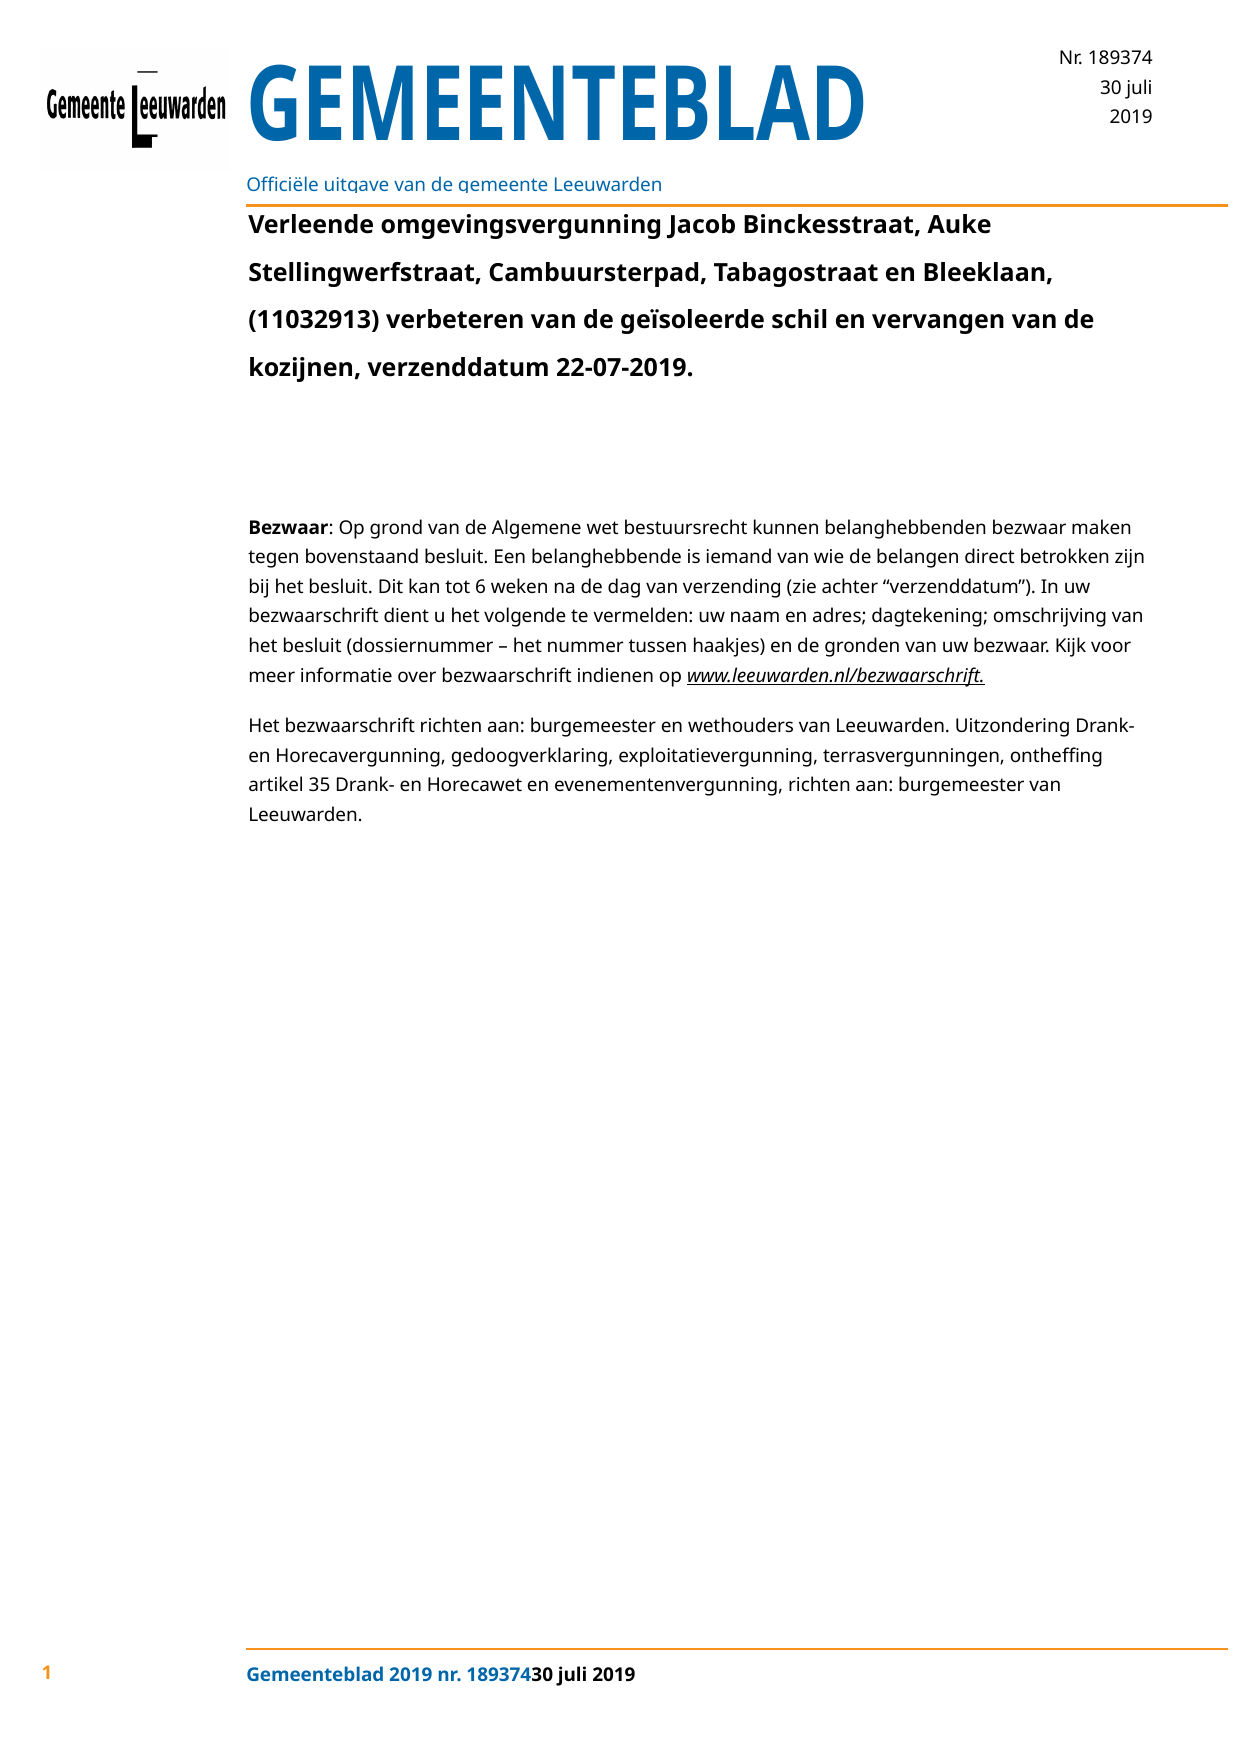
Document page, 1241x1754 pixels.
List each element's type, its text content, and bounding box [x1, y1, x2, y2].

picture [41, 47, 231, 172]
text Verleende omgevingsvergunning Jacob Binckesstraat, Auke Stellingwerfstraat, Cambuursterpad, Tabagostraat en Bleeklaan, (11032913) verbeteren van de geïsoleerde schil en vervangen van de kozijnen, verzenddatum 22-07-2019. [248, 207, 1152, 384]
text Bezwaar: Op grond van de Algemene wet bestuursrecht kunnen belanghebbenden bezwaar maken tegen bovenstaand besluit. Een belanghebbende is iemand van wie de belangen direct betrokken zijn bij het besluit. Dit kan tot 6 weken na de dag van verzending (zie achter “verzenddatum”). In uw bezwaarschrift dient u het volgende te vermelden: uw naam en adres; dagtekening; omschrijving van het besluit (dossiernummer – het nummer tussen haakjes) en de gronden van uw bezwaar. Kijk voor meer informatie over bezwaarschrift indienen op www.leeuwarden.nl/bezwaarschrift. [248, 514, 1152, 688]
text Het bezwaarschrift richten aan: burgemeester en wethouders van Leeuwarden. Uitzondering Drank- en Horecavergunning, gedoogverklaring, exploitatievergunning, terrasvergunningen, ontheffing artikel 35 Drank- en Horecawet en evenementenvergunning, richten aan: burgemeester van Leeuwarden. [248, 712, 1152, 827]
